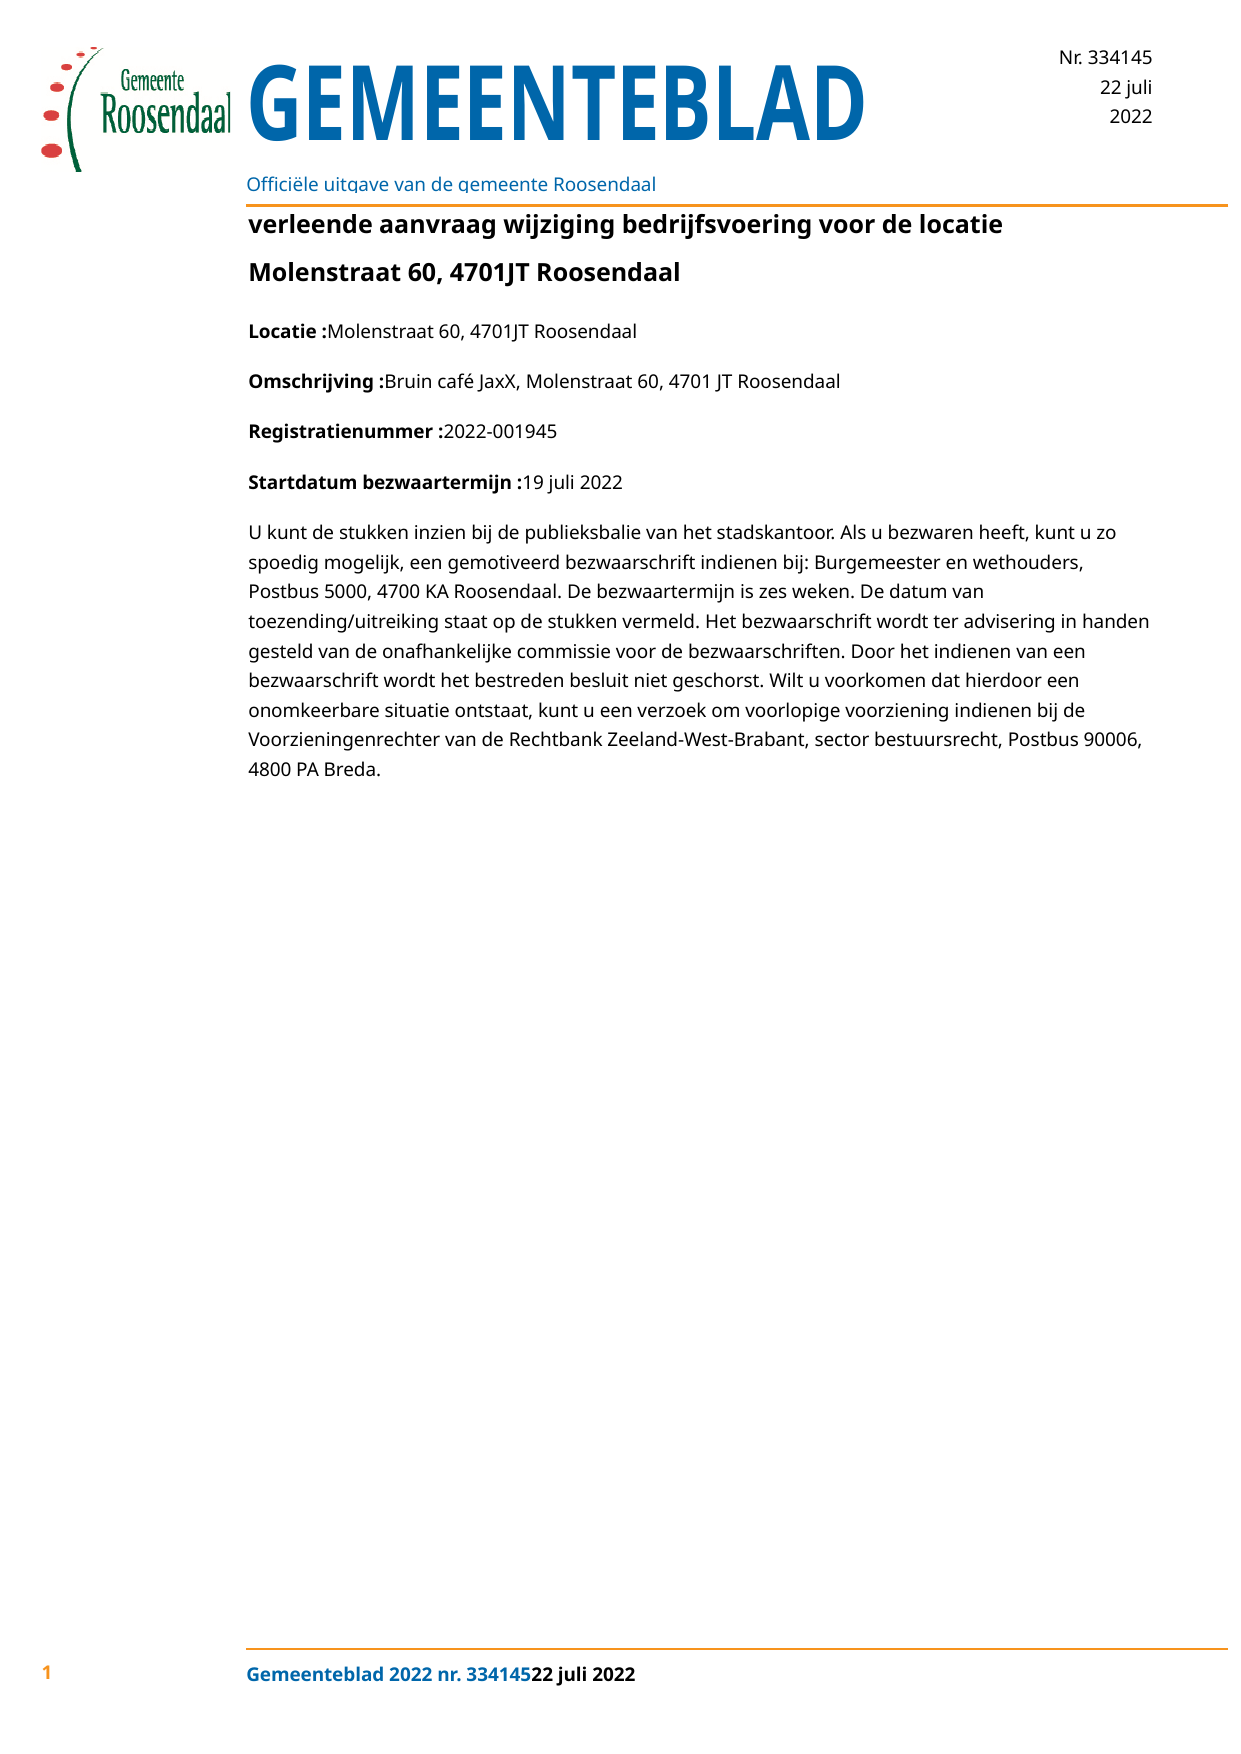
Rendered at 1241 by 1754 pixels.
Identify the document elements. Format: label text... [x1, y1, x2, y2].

text Locatie :Molenstraat 60, 4701JT Roosendaal [248, 318, 1152, 344]
text Registratienummer :2022-001945 [248, 419, 1152, 444]
text verleende aanvraag wijziging bedrijfsvoering voor de locatie Molenstraat 60, 4701JT Roosendaal [248, 207, 1152, 288]
picture [41, 47, 231, 172]
text Startdatum bezwaartermijn :19 juli 2022 [248, 469, 1152, 495]
text U kunt de stukken inzien bij de publieksbalie van het stadskantoor. Als u bezwaren heeft, kunt u zo spoedig mogelijk, een gemotiveerd bezwaarschrift indienen bij: Burgemeester en wethouders, Postbus 5000, 4700 KA Roosendaal. De bezwaartermijn is zes weken. De datum van toezending/uitreiking staat op de stukken vermeld. Het bezwaarschrift wordt ter advisering in handen gesteld van de onafhankelijke commissie voor de bezwaarschriften. Door het indienen van een bezwaarschrift wordt het bestreden besluit niet geschorst. Wilt u voorkomen dat hierdoor een onomkeerbare situatie ontstaat, kunt u een verzoek om voorlopige voorziening indienen bij de Voorzieningenrechter van de Rechtbank Zeeland-West-Brabant, sector bestuursrecht, Postbus 90006, 4800 PA Breda. [248, 519, 1152, 782]
text Omschrijving :Bruin café JaxX, Molenstraat 60, 4701 JT Roosendaal [248, 368, 1152, 394]
